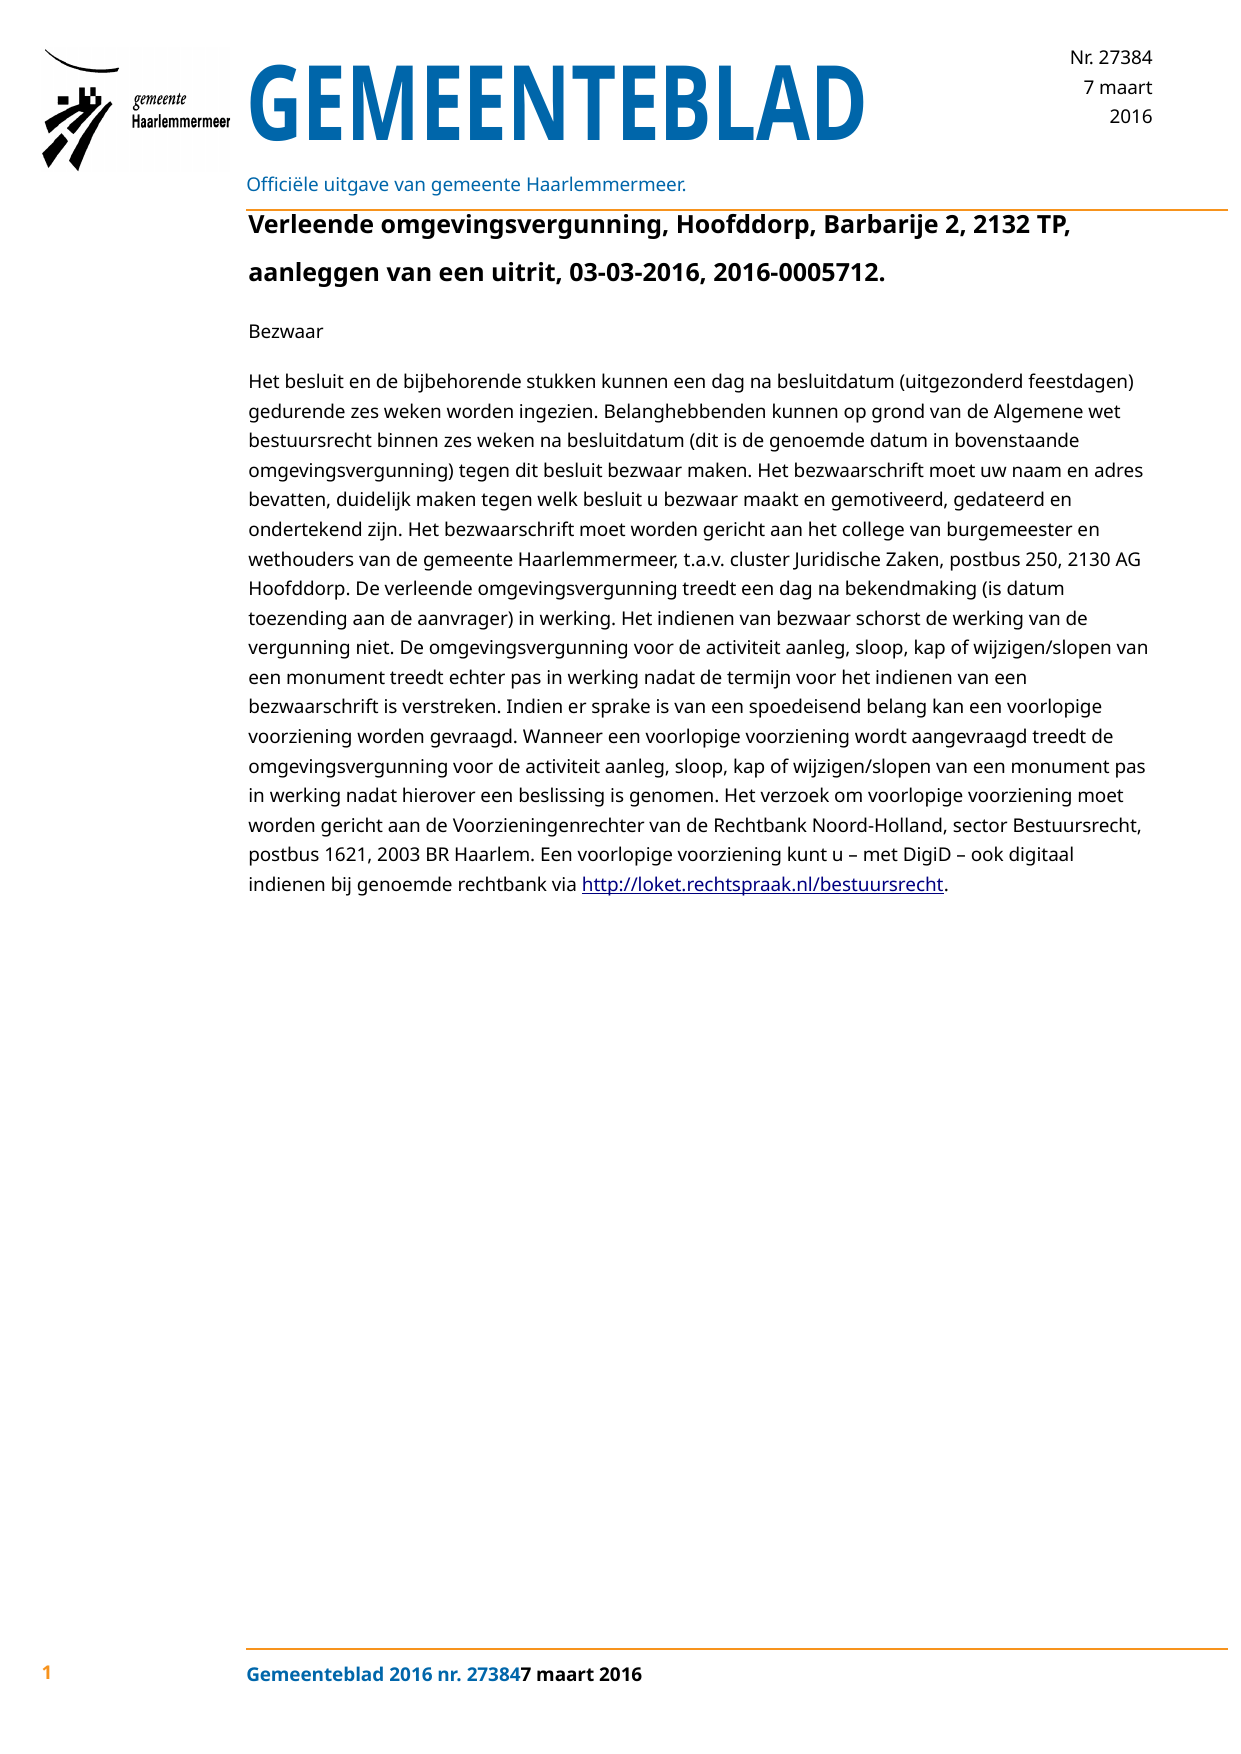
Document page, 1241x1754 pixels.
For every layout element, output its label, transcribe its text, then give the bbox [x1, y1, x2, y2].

text Verleende omgevingsvergunning, Hoofddorp, Barbarije 2, 2132 TP, aanleggen van een uitrit, 03-03-2016, 2016-0005712. [248, 211, 1152, 288]
text Het besluit en de bijbehorende stukken kunnen een dag na besluitdatum (uitgezonderd feestdagen) gedurende zes weken worden ingezien. Belanghebbenden kunnen op grond van de Algemene wet bestuursrecht binnen zes weken na besluitdatum (dit is de genoemde datum in bovenstaande omgevingsvergunning) tegen dit besluit bezwaar maken. Het bezwaarschrift moet uw naam en adres bevatten, duidelijk maken tegen welk besluit u bezwaar maakt en gemotiveerd, gedateerd en ondertekend zijn. Het bezwaarschrift moet worden gericht aan het college van burgemeester en wethouders van de gemeente Haarlemmermeer, t.a.v. cluster Juridische Zaken, postbus 250, 2130 AG Hoofddorp. De verleende omgevingsvergunning treedt een dag na bekendmaking (is datum toezending aan de aanvrager) in werking. Het indienen van bezwaar schorst de werking van de vergunning niet. De omgevingsvergunning voor de activiteit aanleg, sloop, kap of wijzigen/slopen van een monument treedt echter pas in werking nadat de termijn voor het indienen van een bezwaarschrift is verstreken. Indien er sprake is van een spoedeisend belang kan een voorlopige voorziening worden gevraagd. Wanneer een voorlopige voorziening wordt aangevraagd treedt de omgevingsvergunning voor de activiteit aanleg, sloop, kap of wijzigen/slopen van een monument pas in werking nadat hierover een beslissing is genomen. Het verzoek om voorlopige voorziening moet worden gericht aan de Voorzieningenrechter van de Rechtbank Noord-Holland, sector Bestuursrecht, postbus 1621, 2003 BR Haarlem. Een voorlopige voorziening kunt u – met DigiD – ook digitaal indienen bij genoemde rechtbank via http://loket.rechtspraak.nl/bestuursrecht. [248, 368, 1152, 897]
text Bezwaar [248, 318, 1152, 344]
picture [41, 47, 231, 172]
